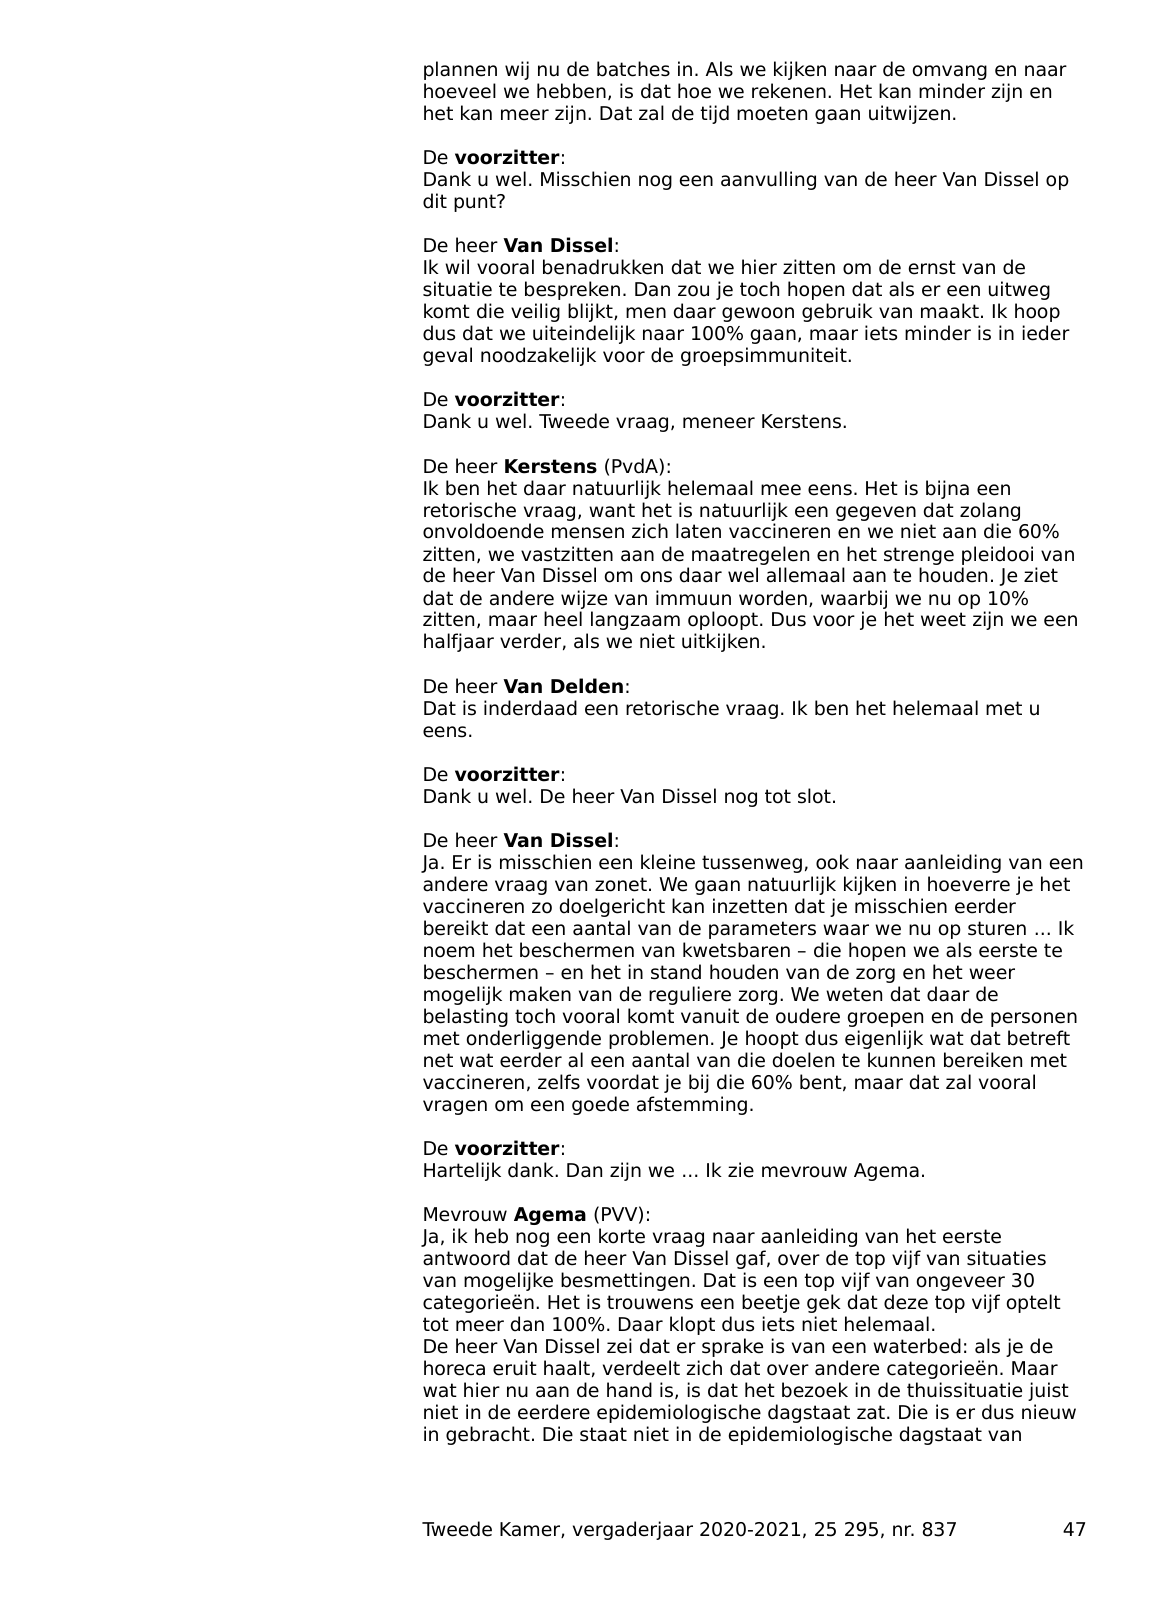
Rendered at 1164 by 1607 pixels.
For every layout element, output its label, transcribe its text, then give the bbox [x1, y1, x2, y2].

text Mevrouw Agema (PVV): [422, 1204, 1087, 1226]
text Dank u wel. De heer Van Dissel nog tot slot. [422, 786, 1087, 808]
text De heer Van Dissel: [422, 830, 1087, 852]
text De voorzitter: [422, 1138, 1087, 1160]
text Dank u wel. Tweede vraag, meneer Kerstens. [422, 411, 1087, 433]
text Ja. Er is misschien een kleine tussenweg, ook naar aanleiding van een andere vraag van zonet. We gaan natuurlijk kijken in hoeverre je het vaccineren zo doelgericht kan inzetten dat je misschien eerder bereikt dat een aantal van de parameters waar we nu op sturen ... Ik noem het beschermen van kwetsbaren – die hopen we als eerste te beschermen – en het in stand houden van de zorg en het weer mogelijk maken van de reguliere zorg. We weten dat daar de belasting toch vooral komt vanuit de oudere groepen en de personen met onderliggende problemen. Je hoopt dus eigenlijk wat dat betreft net wat eerder al een aantal van die doelen te kunnen bereiken met vaccineren, zelfs voordat je bij die 60% bent, maar dat zal vooral vragen om een goede afstemming. [422, 852, 1087, 1116]
text De voorzitter: [422, 147, 1087, 169]
text Ik wil vooral benadrukken dat we hier zitten om de ernst van de situatie te bespreken. Dan zou je toch hopen dat als er een uitweg komt die veilig blijkt, men daar gewoon gebruik van maakt. Ik hoop dus dat we uiteindelijk naar 100% gaan, maar iets minder is in ieder geval noodzakelijk voor de groepsimmuniteit. [422, 257, 1087, 367]
text Dank u wel. Misschien nog een aanvulling van de heer Van Dissel op dit punt? [422, 169, 1087, 213]
text De heer Kerstens (PvdA): [422, 456, 1087, 477]
text Ja, ik heb nog een korte vraag naar aanleiding van het eerste antwoord dat de heer Van Dissel gaf, over de top vijf van situaties van mogelijke besmettingen. Dat is een top vijf van ongeveer 30 categorieën. Het is trouwens een beetje gek dat deze top vijf optelt tot meer dan 100%. Daar klopt dus iets niet helemaal. [422, 1226, 1087, 1336]
text Ik ben het daar natuurlijk helemaal mee eens. Het is bijna een retorische vraag, want het is natuurlijk een gegeven dat zolang onvoldoende mensen zich laten vaccineren en we niet aan die 60% zitten, we vastzitten aan de maatregelen en het strenge pleidooi van de heer Van Dissel om ons daar wel allemaal aan te houden. Je ziet dat de andere wijze van immuun worden, waarbij we nu op 10% zitten, maar heel langzaam oploopt. Dus voor je het weet zijn we een halfjaar verder, als we niet uitkijken. [422, 477, 1087, 653]
text Dat is inderdaad een retorische vraag. Ik ben het helemaal met u eens. [422, 697, 1087, 741]
text Hartelijk dank. Dan zijn we ... Ik zie mevrouw Agema. [422, 1160, 1087, 1182]
text De heer Van Dissel zei dat er sprake is van een waterbed: als je de horeca eruit haalt, verdeelt zich dat over andere categorieën. Maar wat hier nu aan de hand is, is dat het bezoek in de thuissituatie juist niet in de eerdere epidemiologische dagstaat zat. Die is er dus nieuw in gebracht. Die staat niet in de epidemiologische dagstaat van [422, 1336, 1087, 1446]
text De heer Van Dissel: [422, 235, 1087, 257]
text De voorzitter: [422, 389, 1087, 411]
text plannen wij nu de batches in. Als we kijken naar de omvang en naar hoeveel we hebben, is dat hoe we rekenen. Het kan minder zijn en het kan meer zijn. Dat zal de tijd moeten gaan uitwijzen. [422, 59, 1087, 125]
text De heer Van Delden: [422, 676, 1087, 697]
text De voorzitter: [422, 764, 1087, 786]
